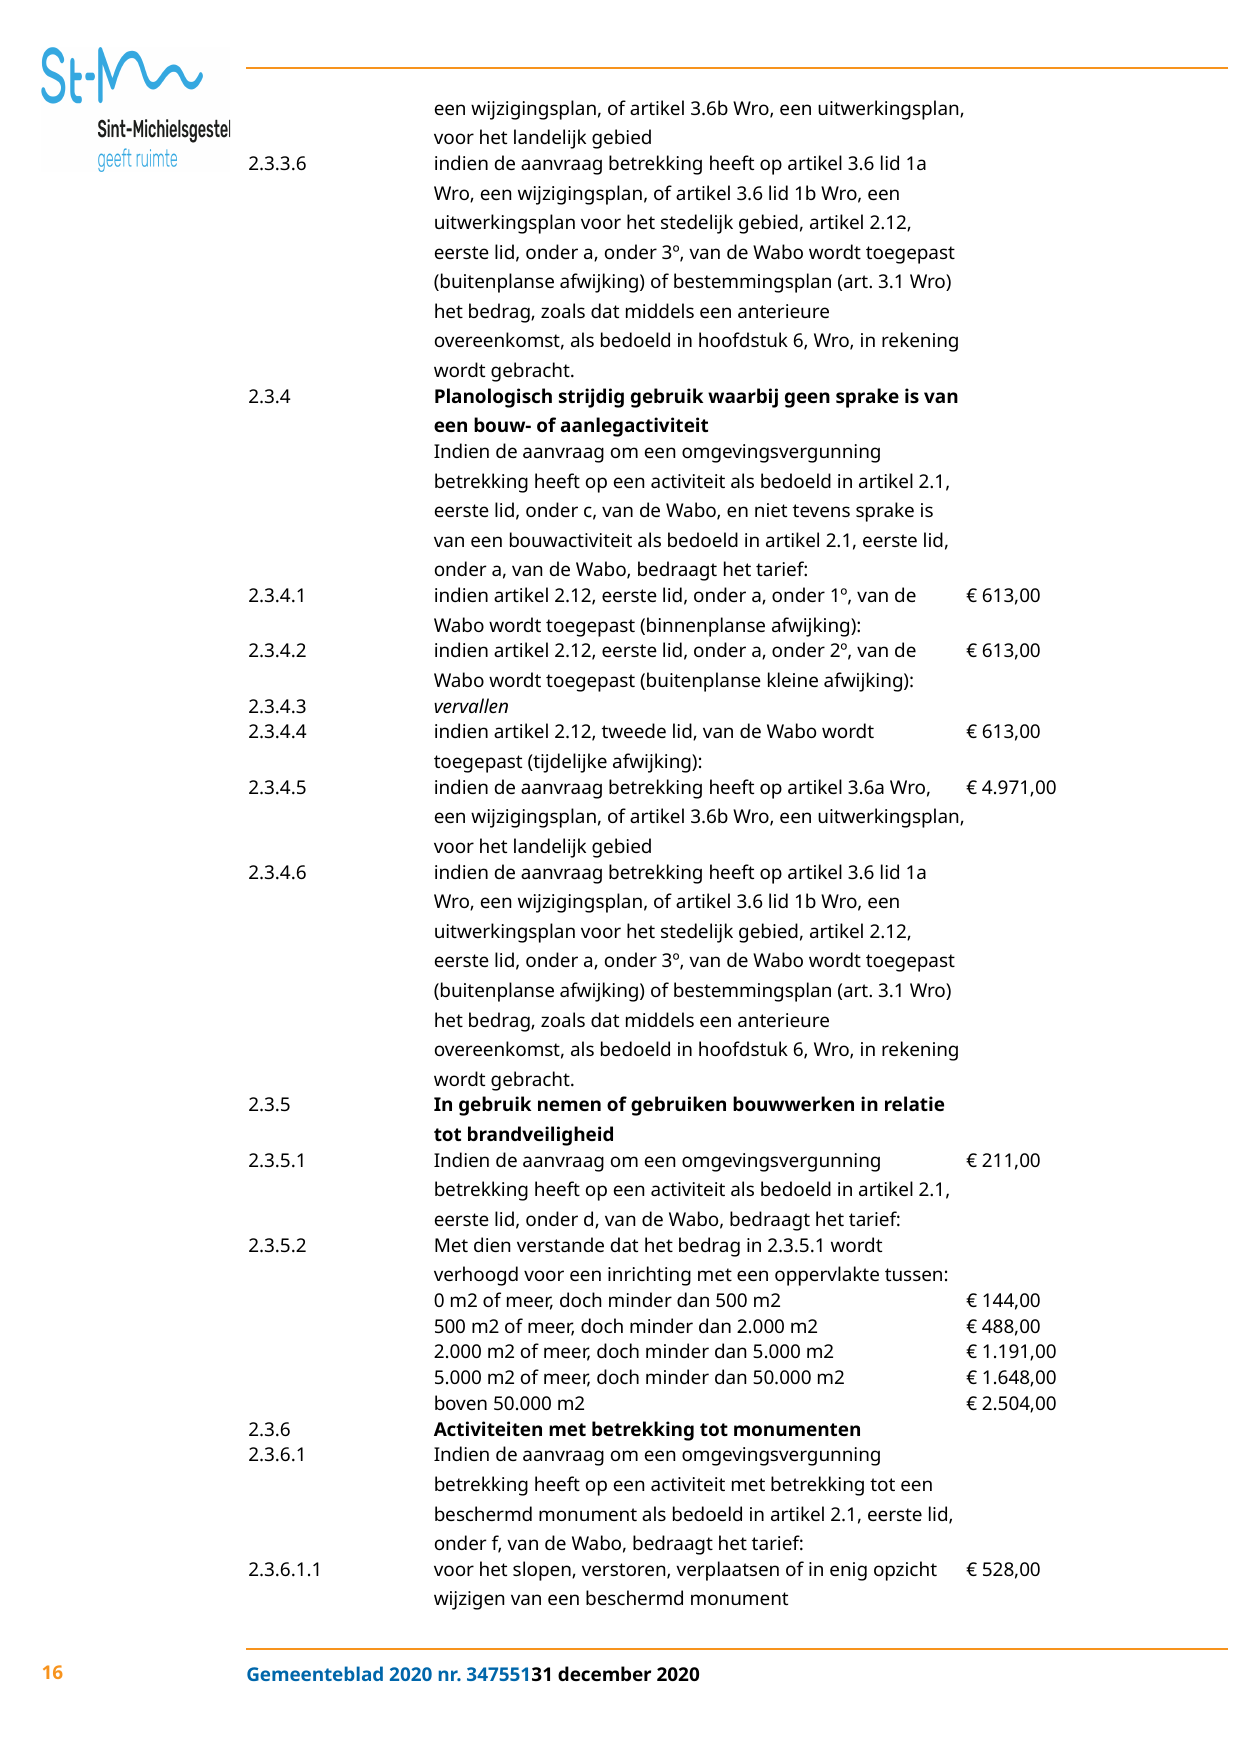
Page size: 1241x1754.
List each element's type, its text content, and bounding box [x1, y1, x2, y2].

table_cell 0 m2 of meer, doch minder dan 500 m2 [434, 1287, 966, 1313]
table_cell 500 m2 of meer, doch minder dan 2.000 m2 [434, 1313, 966, 1339]
table_cell [966, 693, 1152, 719]
table_cell 2.3.6 [248, 1416, 433, 1442]
table_cell 2.3.4.4 [248, 719, 433, 774]
table_cell € 4.971,00 [966, 774, 1152, 859]
table_cell [966, 1232, 1152, 1287]
table_cell Indien de aanvraag om een omgevingsvergunning betrekking heeft op een activiteit als bedoeld in artikel 2.1, eerste lid, onder c, van de Wabo, en niet tevens sprake is van een bouwactiviteit als bedoeld in artikel 2.1, eerste lid, onder a, van de Wabo, bedraagt het tarief: [434, 438, 966, 582]
table_cell [248, 1287, 433, 1313]
table_cell 2.000 m2 of meer, doch minder dan 5.000 m2 [434, 1339, 966, 1364]
picture [41, 47, 231, 172]
table_cell Indien de aanvraag om een omgevingsvergunning betrekking heeft op een activiteit met betrekking tot een beschermd monument als bedoeld in artikel 2.1, eerste lid, onder f, van de Wabo, bedraagt het tarief: [434, 1442, 966, 1556]
table_cell In gebruik nemen of gebruiken bouwwerken in relatie tot brandveiligheid [434, 1092, 966, 1147]
table_cell [966, 859, 1152, 1092]
table_cell indien artikel 2.12, tweede lid, van de Wabo wordt toegepast (tijdelijke afwijking): [434, 719, 966, 774]
table_cell [248, 438, 433, 582]
table_cell [248, 1313, 433, 1339]
table_cell 2.3.4.5 [248, 774, 433, 859]
table_cell 2.3.3.6 [248, 150, 433, 383]
table_cell 2.3.4.2 [248, 638, 433, 693]
table_cell 2.3.4.6 [248, 859, 433, 1092]
table_cell 2.3.5.1 [248, 1147, 433, 1232]
table_cell 2.3.4.3 [248, 693, 433, 719]
table_cell € 528,00 [966, 1556, 1152, 1611]
table_cell [966, 438, 1152, 582]
table_cell Activiteiten met betrekking tot monumenten [434, 1416, 966, 1442]
table_cell € 2.504,00 [966, 1390, 1152, 1416]
table_cell € 1.648,00 [966, 1364, 1152, 1390]
table_cell € 613,00 [966, 582, 1152, 638]
table_cell indien de aanvraag betrekking heeft op artikel 3.6 lid 1a Wro, een wijzigingsplan, of artikel 3.6 lid 1b Wro, een uitwerkingsplan voor het stedelijk gebied, artikel 2.12, eerste lid, onder a, onder 3º, van de Wabo wordt toegepast (buitenplanse afwijking) of bestemmingsplan (art. 3.1 Wro) het bedrag, zoals dat middels een anterieure overeenkomst, als bedoeld in hoofdstuk 6, Wro, in rekening wordt gebracht. [434, 859, 966, 1092]
table_cell € 211,00 [966, 1147, 1152, 1232]
table_cell Planologisch strijdig gebruik waarbij geen sprake is van een bouw- of aanlegactiviteit [434, 383, 966, 438]
table_cell € 144,00 [966, 1287, 1152, 1313]
table_cell [248, 1364, 433, 1390]
table_cell indien artikel 2.12, eerste lid, onder a, onder 1º, van de Wabo wordt toegepast (binnenplanse afwijking): [434, 582, 966, 638]
table_cell [966, 383, 1152, 438]
table_cell indien de aanvraag betrekking heeft op artikel 3.6 lid 1a Wro, een wijzigingsplan, of artikel 3.6 lid 1b Wro, een uitwerkingsplan voor het stedelijk gebied, artikel 2.12, eerste lid, onder a, onder 3º, van de Wabo wordt toegepast (buitenplanse afwijking) of bestemmingsplan (art. 3.1 Wro) het bedrag, zoals dat middels een anterieure overeenkomst, als bedoeld in hoofdstuk 6, Wro, in rekening wordt gebracht. [434, 150, 966, 383]
table_cell [966, 1416, 1152, 1442]
table_cell indien artikel 2.12, eerste lid, onder a, onder 2º, van de Wabo wordt toegepast (buitenplanse kleine afwijking): [434, 638, 966, 693]
table_cell een wijzigingsplan, of artikel 3.6b Wro, een uitwerkingsplan, voor het landelijk gebied [434, 95, 966, 150]
table_cell [248, 1390, 433, 1416]
table_cell 2.3.4.1 [248, 582, 433, 638]
table_cell 2.3.6.1.1 [248, 1556, 433, 1611]
table_cell Indien de aanvraag om een omgevingsvergunning betrekking heeft op een activiteit als bedoeld in artikel 2.1, eerste lid, onder d, van de Wabo, bedraagt het tarief: [434, 1147, 966, 1232]
table_cell indien de aanvraag betrekking heeft op artikel 3.6a Wro, een wijzigingsplan, of artikel 3.6b Wro, een uitwerkingsplan, voor het landelijk gebied [434, 774, 966, 859]
table_cell vervallen [434, 693, 966, 719]
table_cell Met dien verstande dat het bedrag in 2.3.5.1 wordt verhoogd voor een inrichting met een oppervlakte tussen: [434, 1232, 966, 1287]
table_cell [966, 150, 1152, 383]
table_cell [248, 1339, 433, 1364]
table_cell [966, 1442, 1152, 1556]
table_cell [248, 95, 433, 150]
table_cell € 1.191,00 [966, 1339, 1152, 1364]
table_cell 2.3.5.2 [248, 1232, 433, 1287]
table_cell € 488,00 [966, 1313, 1152, 1339]
table_cell 2.3.5 [248, 1092, 433, 1147]
table_cell boven 50.000 m2 [434, 1390, 966, 1416]
table_cell € 613,00 [966, 638, 1152, 693]
table_cell [966, 1092, 1152, 1147]
table_cell € 613,00 [966, 719, 1152, 774]
table_cell 5.000 m2 of meer, doch minder dan 50.000 m2 [434, 1364, 966, 1390]
table_cell 2.3.6.1 [248, 1442, 433, 1556]
table_cell [966, 95, 1152, 150]
table_cell 2.3.4 [248, 383, 433, 438]
table_cell voor het slopen, verstoren, verplaatsen of in enig opzicht wijzigen van een beschermd monument [434, 1556, 966, 1611]
